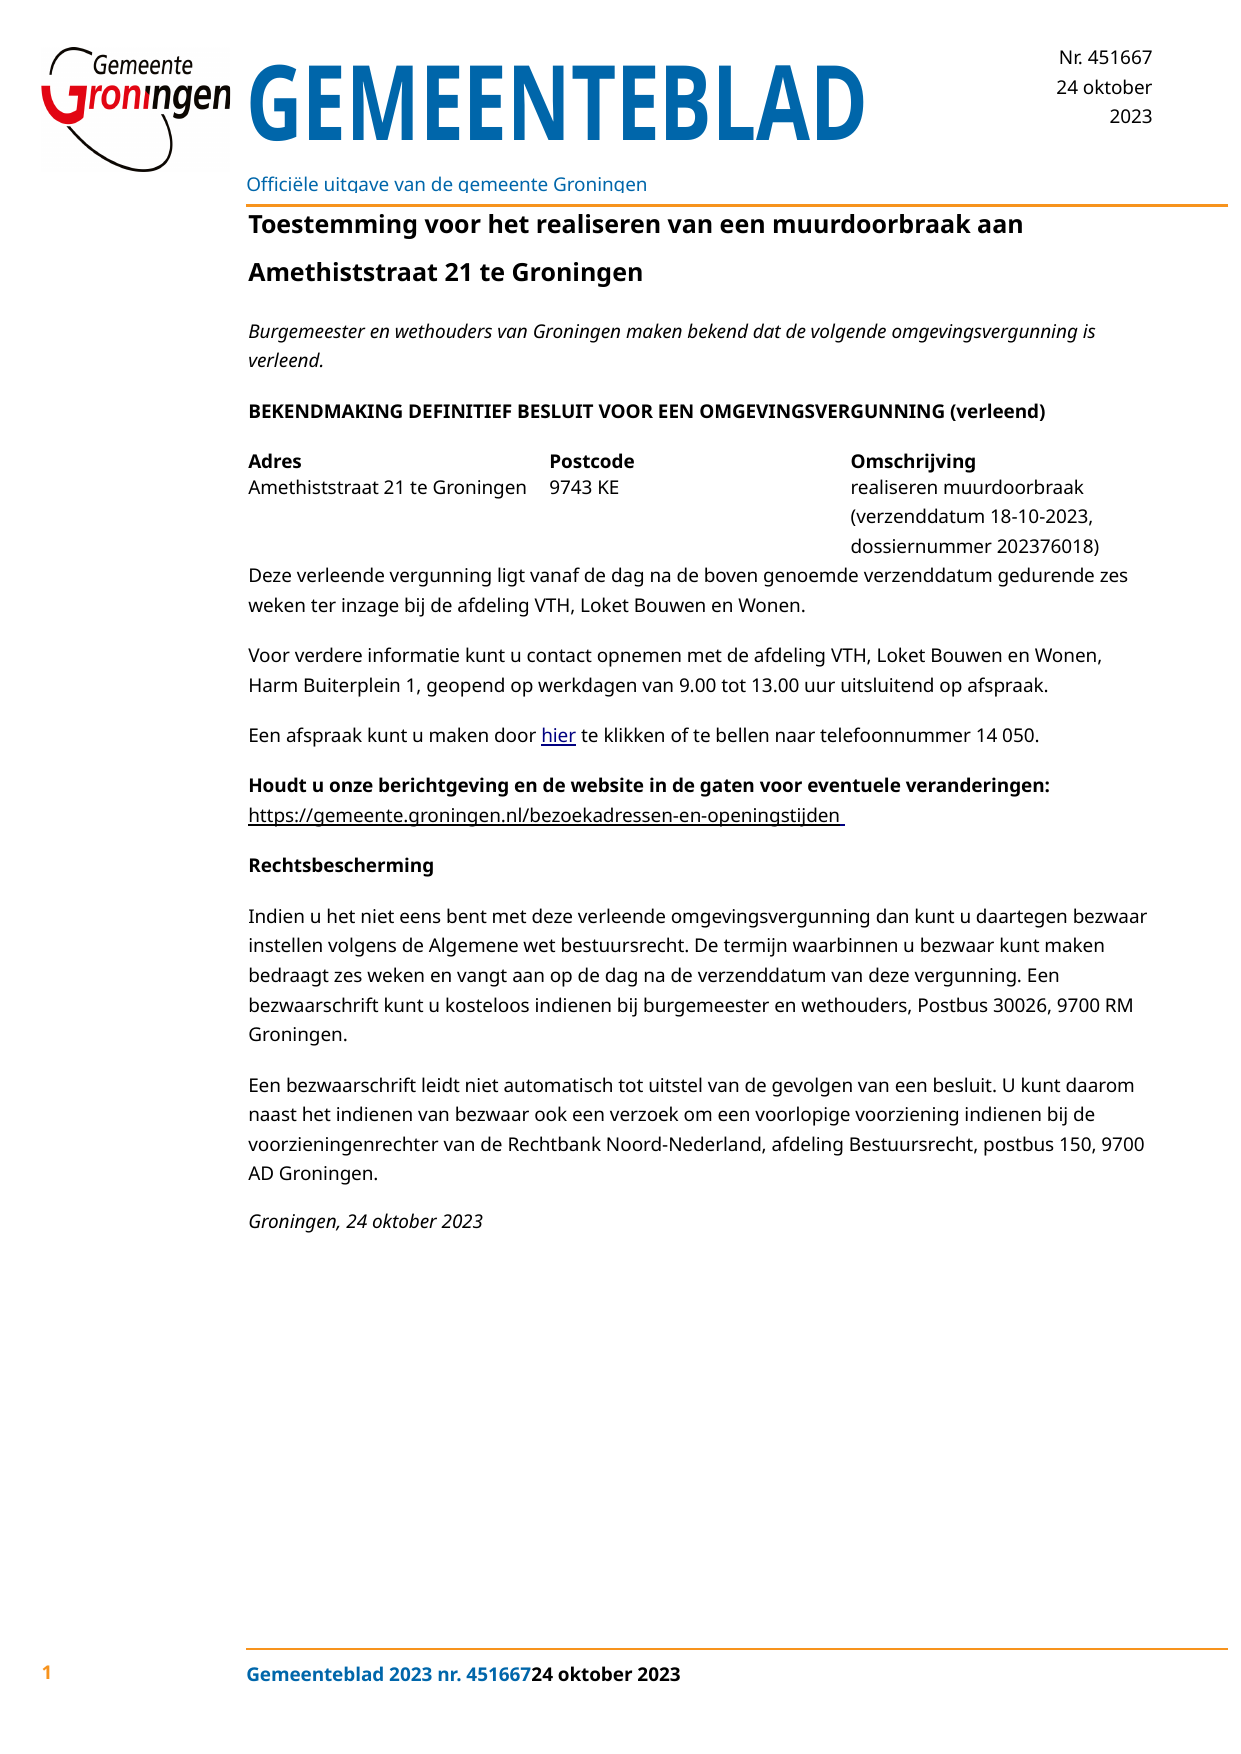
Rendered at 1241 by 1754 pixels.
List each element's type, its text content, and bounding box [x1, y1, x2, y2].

text Een bezwaarschrift leidt niet automatisch tot uitstel van de gevolgen van een besluit. U kunt daarom naast het indienen van bezwaar ook een verzoek om een voorlopige voorziening indienen bij de voorzieningenrechter van de Rechtbank Noord-Nederland, afdeling Bestuursrecht, postbus 150, 9700 AD Groningen. [248, 1072, 1152, 1186]
text Voor verdere informatie kunt u contact opnemen met de afdeling VTH, Loket Bouwen en Wonen, Harm Buiterplein 1, geopend op werkdagen van 9.00 tot 13.00 uur uitsluitend op afspraak. [248, 642, 1152, 698]
text Rechtsbescherming [248, 853, 1152, 878]
text Indien u het niet eens bent met deze verleende omgevingsvergunning dan kunt u daartegen bezwaar instellen volgens de Algemene wet bestuursrecht. De termijn waarbinnen u bezwaar kunt maken bedraagt zes weken en vangt aan op de dag na de verzenddatum van deze vergunning. Een bezwaarschrift kunt u kosteloos indienen bij burgemeester en wethouders, Postbus 30026, 9700 RM Groningen. [248, 903, 1152, 1047]
text BEKENDMAKING DEFINITIEF BESLUIT VOOR EEN OMGEVINGSVERGUNNING (verleend) [248, 398, 1152, 424]
table_cell 9743 KE [549, 474, 850, 559]
table_header Omschrijving [850, 449, 1152, 474]
text Houdt u onze berichtgeving en de website in de gaten voor eventuele veranderingen: https://gemeente.groningen.nl/bezoekadressen-en-openingstijden [248, 773, 1152, 828]
text Groningen, 24 oktober 2023 [248, 1208, 1152, 1234]
table_cell realiseren muurdoorbraak (verzenddatum 18-10-2023, dossiernummer 202376018) [850, 474, 1152, 559]
text Een afspraak kunt u maken door hier te klikken of te bellen naar telefoonnummer 14 050. [248, 722, 1152, 748]
table_header Adres [248, 449, 549, 474]
text Burgemeester en wethouders van Groningen maken bekend dat de volgende omgevingsvergunning is verleend. [248, 318, 1152, 373]
text Deze verleende vergunning ligt vanaf de dag na de boven genoemde verzenddatum gedurende zes weken ter inzage bij de afdeling VTH, Loket Bouwen en Wonen. [248, 562, 1152, 618]
table_cell Amethiststraat 21 te Groningen [248, 474, 549, 559]
table_header Postcode [549, 449, 850, 474]
text Toestemming voor het realiseren van een muurdoorbraak aan Amethiststraat 21 te Groningen [248, 207, 1152, 288]
picture [41, 47, 231, 172]
